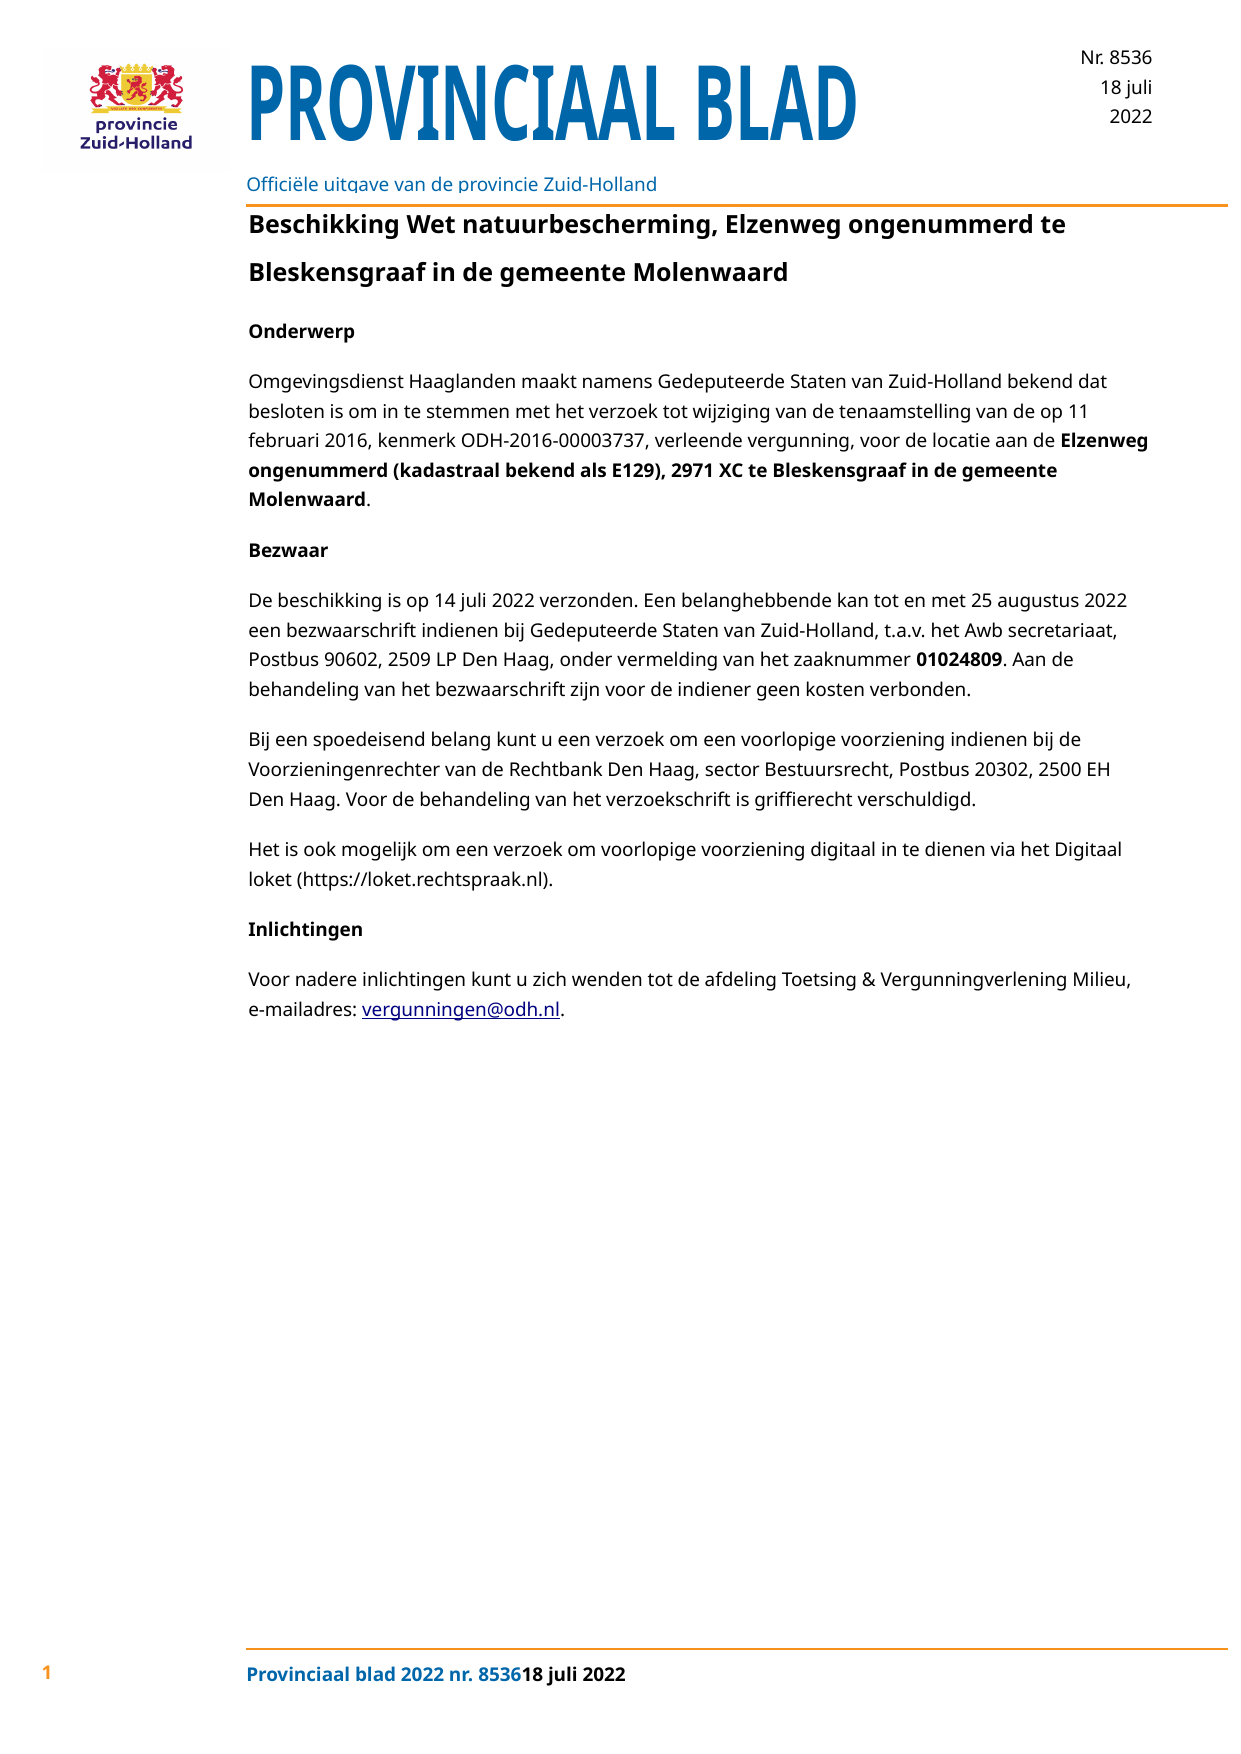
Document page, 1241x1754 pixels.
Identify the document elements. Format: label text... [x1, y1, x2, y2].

text Inlichtingen [248, 916, 1152, 942]
text Het is ook mogelijk om een verzoek om voorlopige voorziening digitaal in te dienen via het Digitaal loket (https://loket.rechtspraak.nl). [248, 836, 1152, 892]
text Bij een spoedeisend belang kunt u een verzoek om een voorlopige voorziening indienen bij de Voorzieningenrechter van de Rechtbank Den Haag, sector Bestuursrecht, Postbus 20302, 2500 EH Den Haag. Voor de behandeling van het verzoekschrift is griffierecht verschuldigd. [248, 727, 1152, 812]
text Onderwerp [248, 318, 1152, 344]
text Omgevingsdienst Haaglanden maakt namens Gedeputeerde Staten van Zuid-Holland bekend dat besloten is om in te stemmen met het verzoek tot wijziging van de tenaamstelling van de op 11 februari 2016, kenmerk ODH-2016-00003737, verleende vergunning, voor de locatie aan de Elzenweg ongenummerd (kadastraal bekend als E129), 2971 XC te Bleskensgraaf in de gemeente Molenwaard. [248, 368, 1152, 512]
text Bezwaar [248, 537, 1152, 563]
text Beschikking Wet natuurbescherming, Elzenweg ongenummerd te Bleskensgraaf in de gemeente Molenwaard [248, 207, 1152, 288]
text De beschikking is op 14 juli 2022 verzonden. Een belanghebbende kan tot en met 25 augustus 2022 een bezwaarschrift indienen bij Gedeputeerde Staten van Zuid-Holland, t.a.v. het Awb secretariaat, Postbus 90602, 2509 LP Den Haag, onder vermelding van het zaaknummer 01024809. Aan de behandeling van het bezwaarschrift zijn voor de indiener geen kosten verbonden. [248, 587, 1152, 702]
picture [41, 47, 231, 172]
text Voor nadere inlichtingen kunt u zich wenden tot de afdeling Toetsing & Vergunningverlening Milieu, e-mailadres: vergunningen@odh.nl. [248, 967, 1152, 1022]
